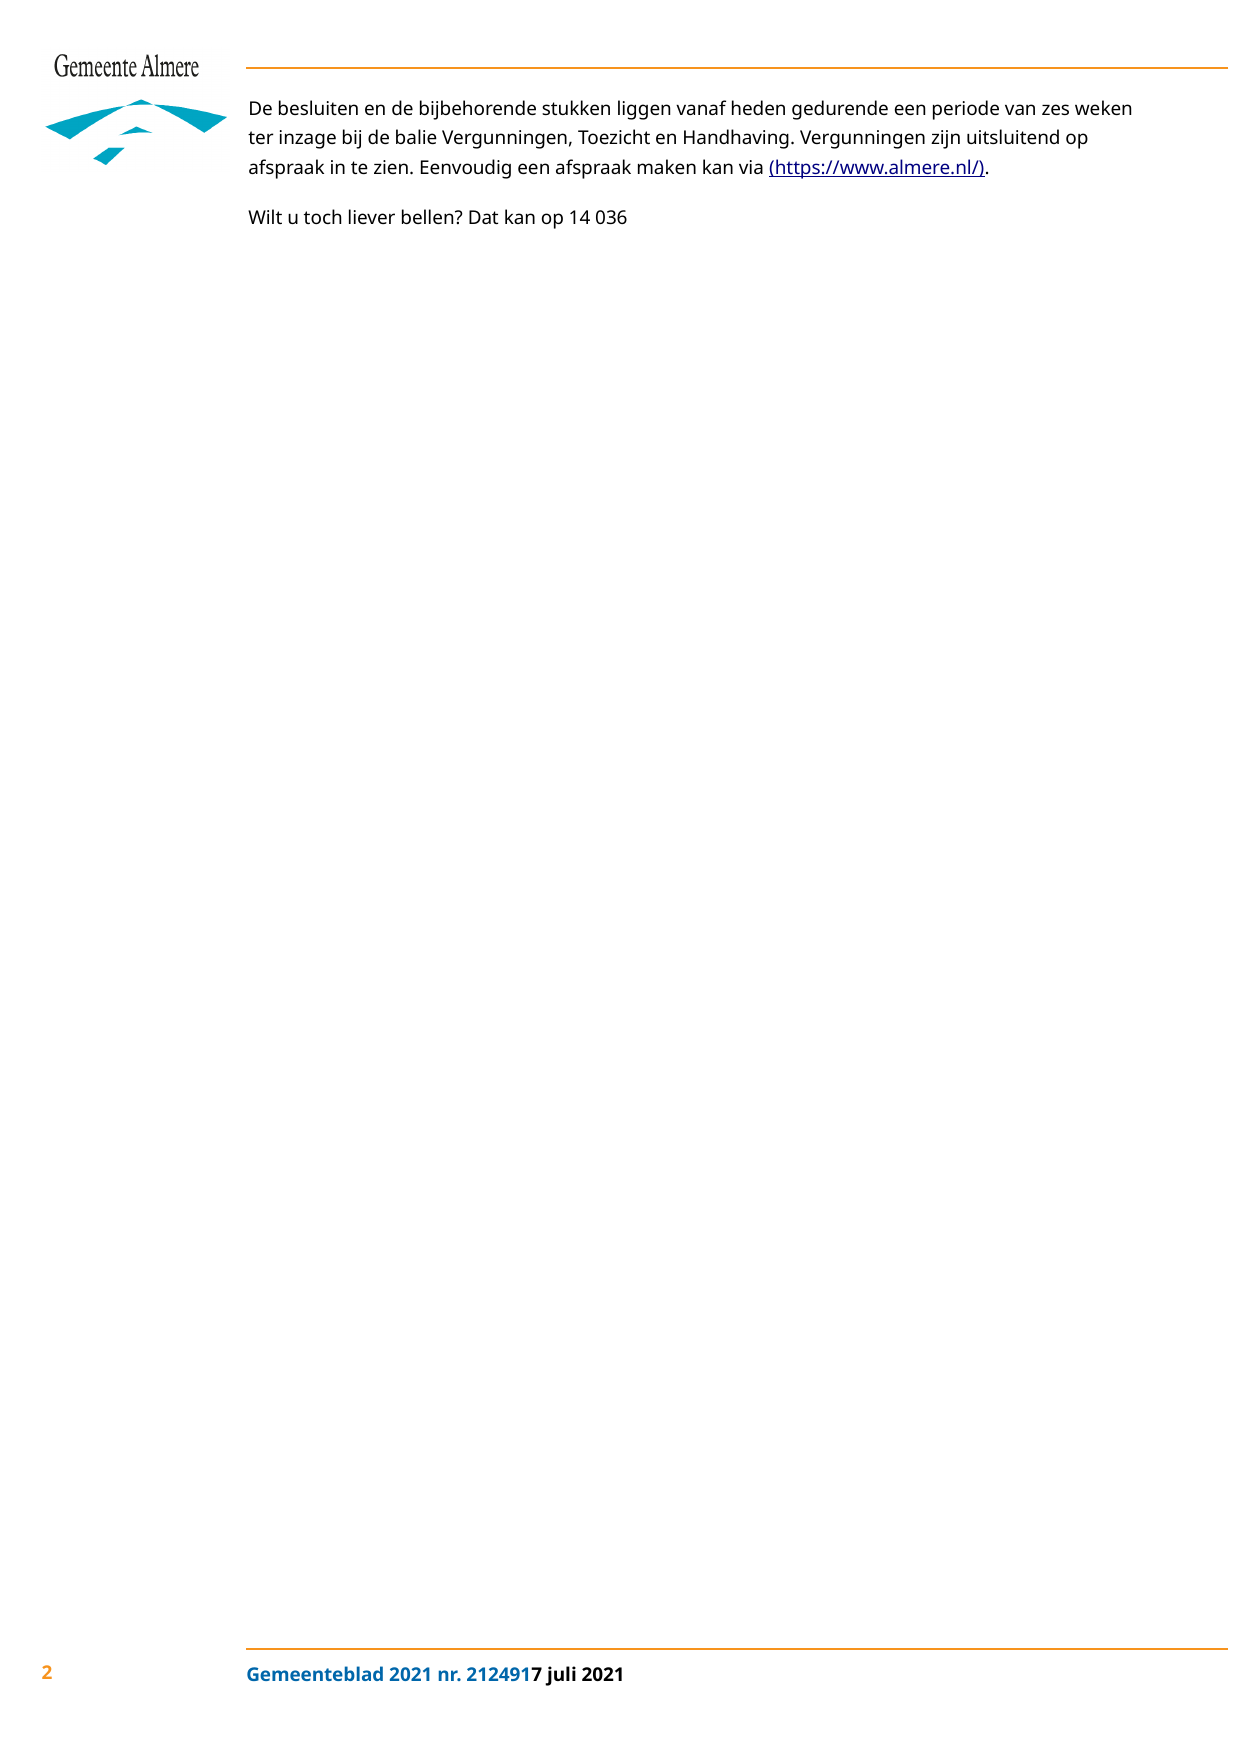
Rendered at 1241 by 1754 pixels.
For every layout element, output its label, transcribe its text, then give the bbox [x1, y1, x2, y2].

text De besluiten en de bijbehorende stukken liggen vanaf heden gedurende een periode van zes weken ter inzage bij de balie Vergunningen, Toezicht en Handhaving. Vergunningen zijn uitsluitend op afspraak in te zien. Eenvoudig een afspraak maken kan via (https://www.almere.nl/). [248, 95, 1152, 180]
text Wilt u toch liever bellen? Dat kan op 14 036 [248, 204, 1152, 230]
picture [41, 47, 231, 172]
